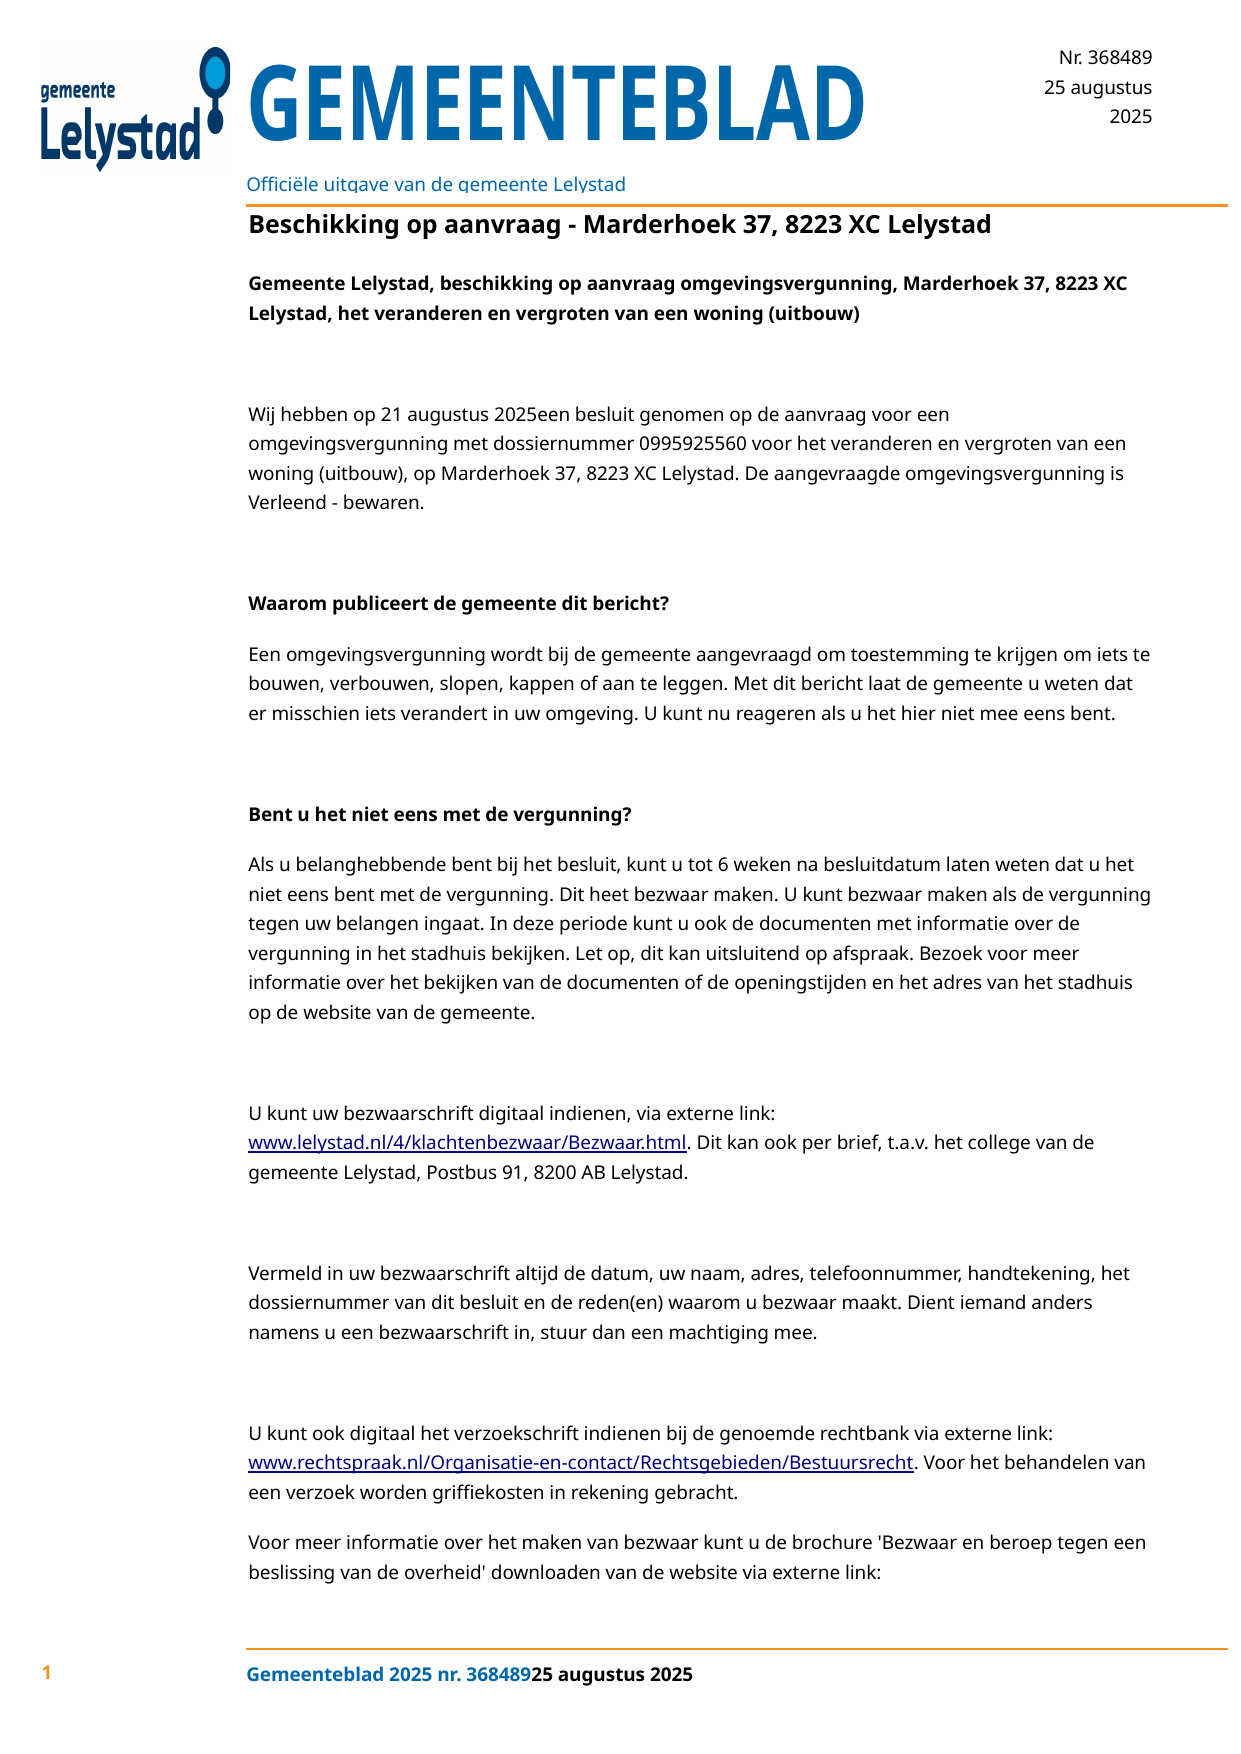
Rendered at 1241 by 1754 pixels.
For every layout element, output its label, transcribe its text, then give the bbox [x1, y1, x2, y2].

text Voor meer informatie over het maken van bezwaar kunt u de brochure 'Bezwaar en beroep tegen een beslissing van de overheid' downloaden van de website via externe link: [248, 1529, 1152, 1585]
text Als u belanghebbende bent bij het besluit, kunt u tot 6 weken na besluitdatum laten weten dat u het niet eens bent met de vergunning. Dit heet bezwaar maken. U kunt bezwaar maken als de vergunning tegen uw belangen ingaat. In deze periode kunt u ook de documenten met informatie over de vergunning in het stadhuis bekijken. Let op, dit kan uitsluitend op afspraak. Bezoek voor meer informatie over het bekijken van de documenten of de openingstijden en het adres van het stadhuis op de website van de gemeente. [248, 851, 1152, 1025]
text U kunt uw bezwaarschrift digitaal indienen, via externe link: www.lelystad.nl/4/klachtenbezwaar/Bezwaar.html. Dit kan ook per brief, t.a.v. het college van de gemeente Lelystad, Postbus 91, 8200 AB Lelystad. [248, 1100, 1152, 1185]
text Gemeente Lelystad, beschikking op aanvraag omgevingsvergunning, Marderhoek 37, 8223 XC Lelystad, het veranderen en vergroten van een woning (uitbouw) [248, 270, 1152, 326]
text Wij hebben op 21 augustus 2025een besluit genomen op de aanvraag voor een omgevingsvergunning met dossiernummer 0995925560 voor het veranderen en vergroten van een woning (uitbouw), op Marderhoek 37, 8223 XC Lelystad. De aangevraagde omgevingsvergunning is Verleend - bewaren. [248, 401, 1152, 515]
text U kunt ook digitaal het verzoekschrift indienen bij de genoemde rechtbank via externe link: www.rechtspraak.nl/Organisatie-en-contact/Rechtsgebieden/Bestuursrecht. Voor het behandelen van een verzoek worden griffiekosten in rekening gebracht. [248, 1420, 1152, 1505]
text Een omgevingsvergunning wordt bij de gemeente aangevraagd om toestemming te krijgen om iets te bouwen, verbouwen, slopen, kappen of aan te leggen. Met dit bericht laat de gemeente u weten dat er misschien iets verandert in uw omgeving. U kunt nu reageren als u het hier niet mee eens bent. [248, 641, 1152, 726]
picture [41, 47, 231, 172]
text Bent u het niet eens met de vergunning? [248, 801, 1152, 826]
text Waarom publiceert de gemeente dit bericht? [248, 590, 1152, 616]
text Vermeld in uw bezwaarschrift altijd de datum, uw naam, adres, telefoonnummer, handtekening, het dossiernummer van dit besluit en de reden(en) waarom u bezwaar maakt. Dient iemand anders namens u een bezwaarschrift in, stuur dan een machtiging mee. [248, 1260, 1152, 1345]
text Beschikking op aanvraag - Marderhoek 37, 8223 XC Lelystad [248, 207, 1152, 241]
